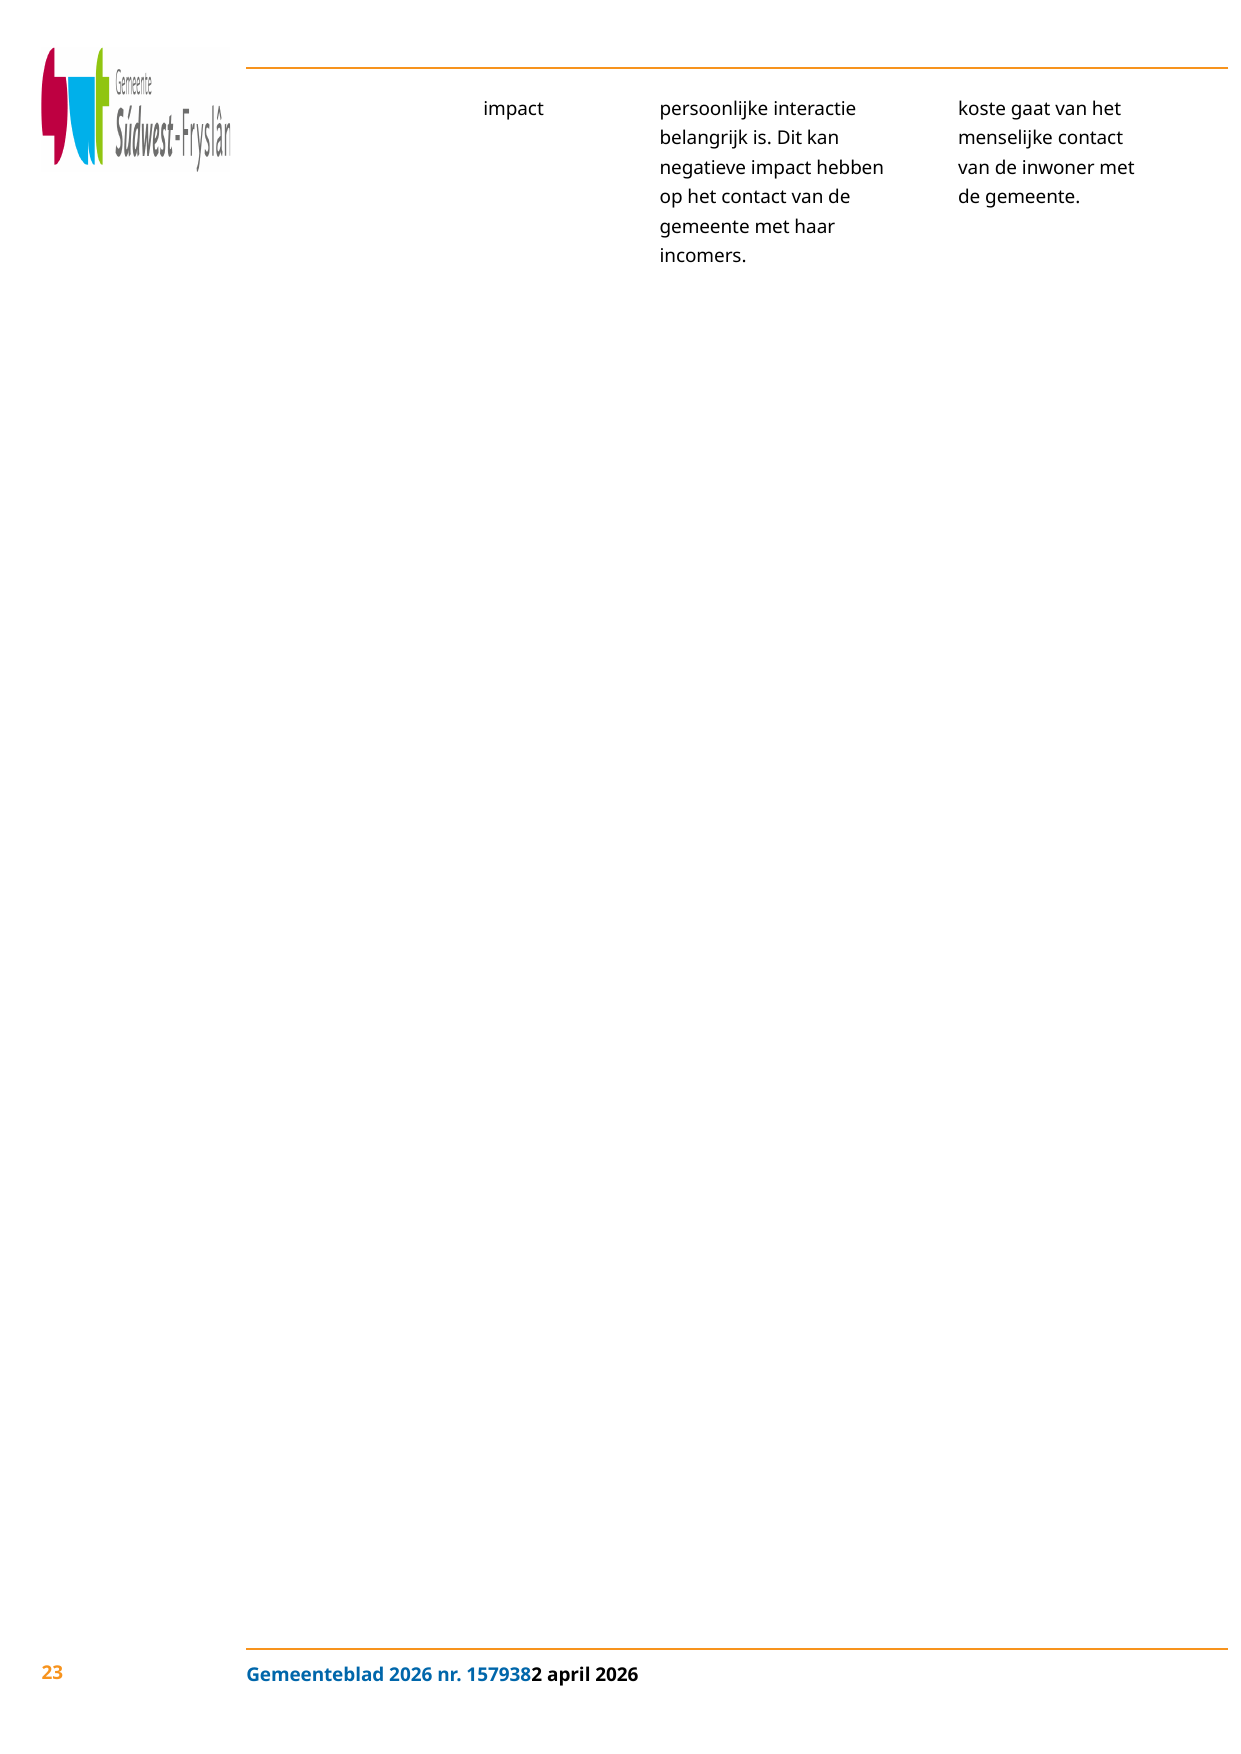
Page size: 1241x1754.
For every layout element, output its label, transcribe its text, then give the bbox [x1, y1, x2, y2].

table_cell impact [424, 95, 600, 268]
picture [41, 47, 231, 172]
table_cell [248, 95, 424, 268]
table_cell persoonlijke interactie belangrijk is. Dit kan negatieve impact hebben op het contact van de gemeente met haar incomers. [600, 95, 899, 268]
table_cell koste gaat van het menselijke contact van de inwoner met de gemeente. [899, 95, 1152, 268]
